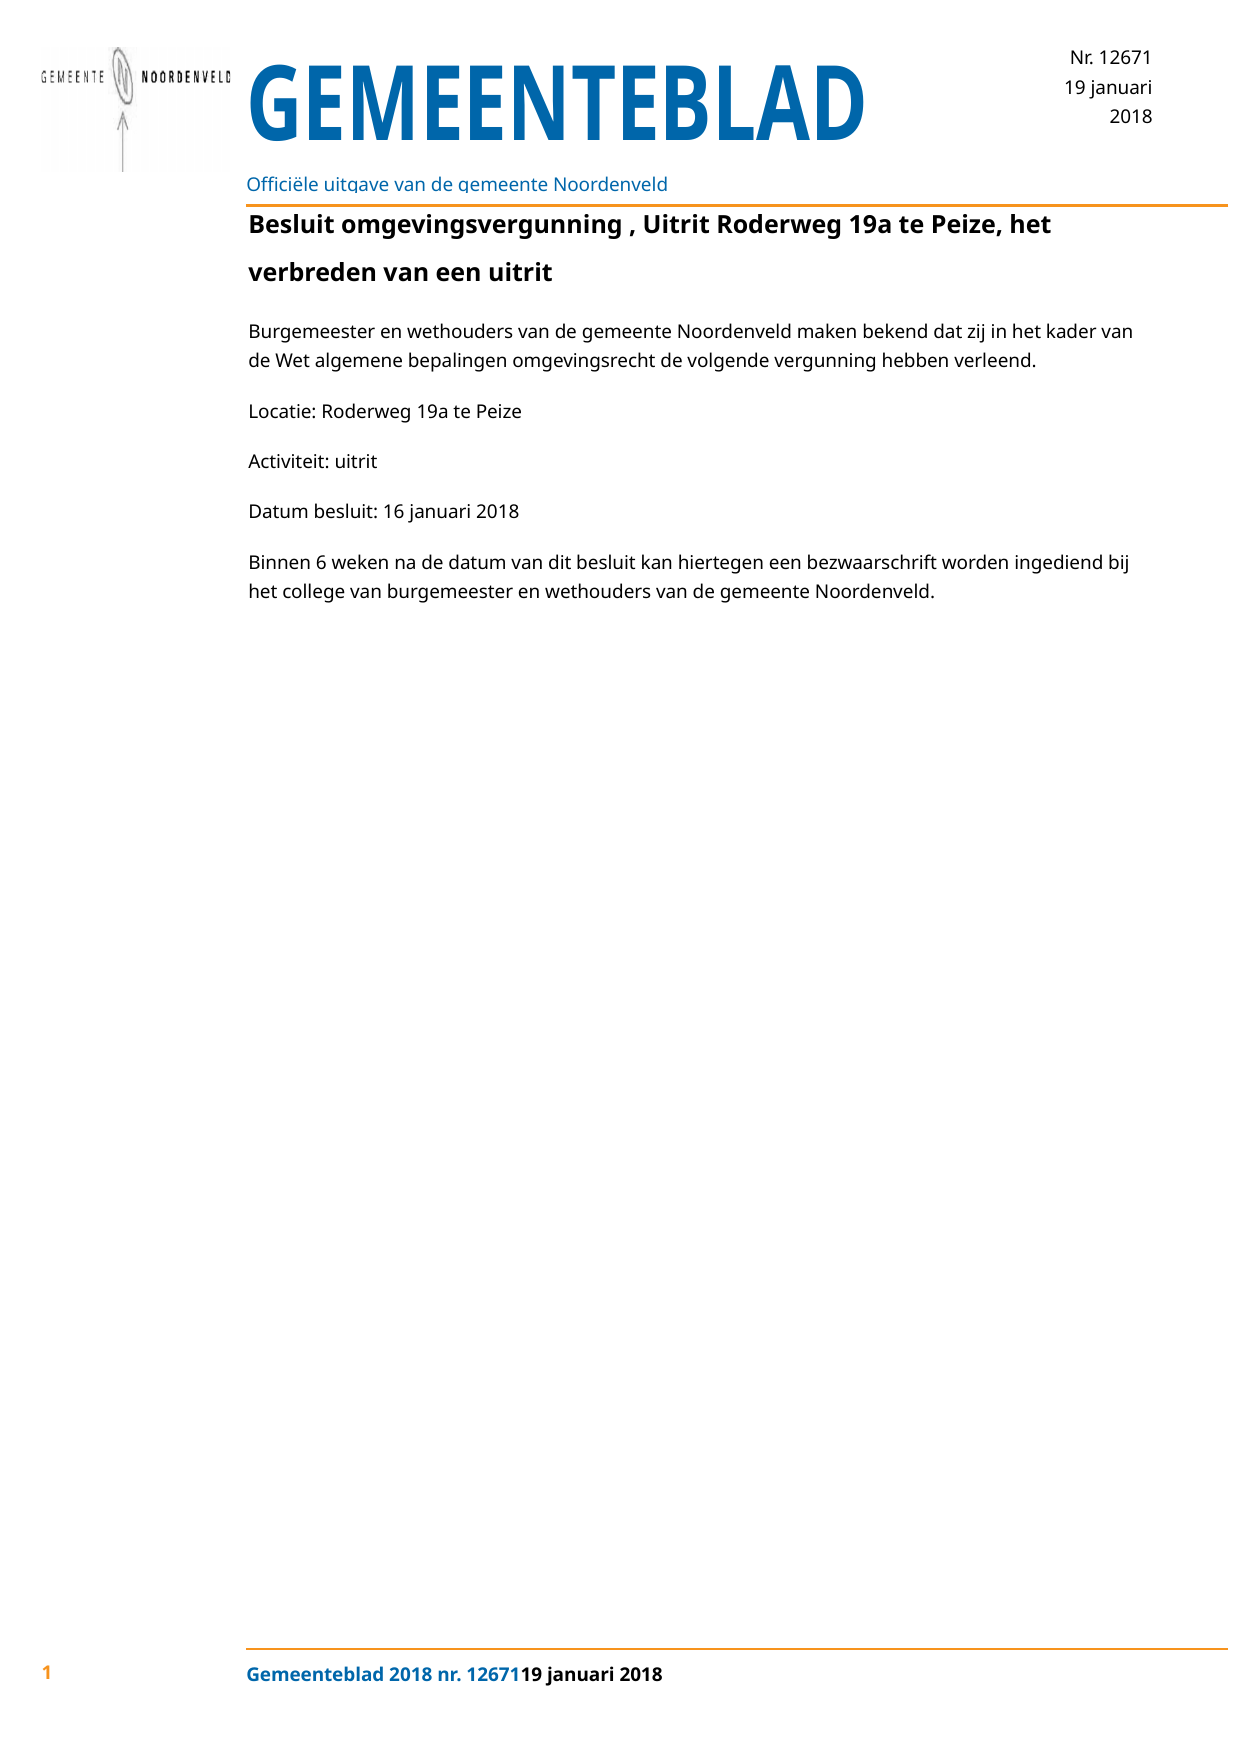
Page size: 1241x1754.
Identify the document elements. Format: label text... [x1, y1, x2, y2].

text Burgemeester en wethouders van de gemeente Noordenveld maken bekend dat zij in het kader van de Wet algemene bepalingen omgevingsrecht de volgende vergunning hebben verleend. [248, 318, 1152, 373]
text Besluit omgevingsvergunning , Uitrit Roderweg 19a te Peize, het verbreden van een uitrit [248, 207, 1152, 288]
picture [41, 47, 231, 172]
text Activiteit: uitrit [248, 448, 1152, 474]
text Locatie: Roderweg 19a te Peize [248, 398, 1152, 424]
text Datum besluit: 16 januari 2018 [248, 499, 1152, 524]
text Binnen 6 weken na de datum van dit besluit kan hiertegen een bezwaarschrift worden ingediend bij het college van burgemeester en wethouders van de gemeente Noordenveld. [248, 549, 1152, 604]
